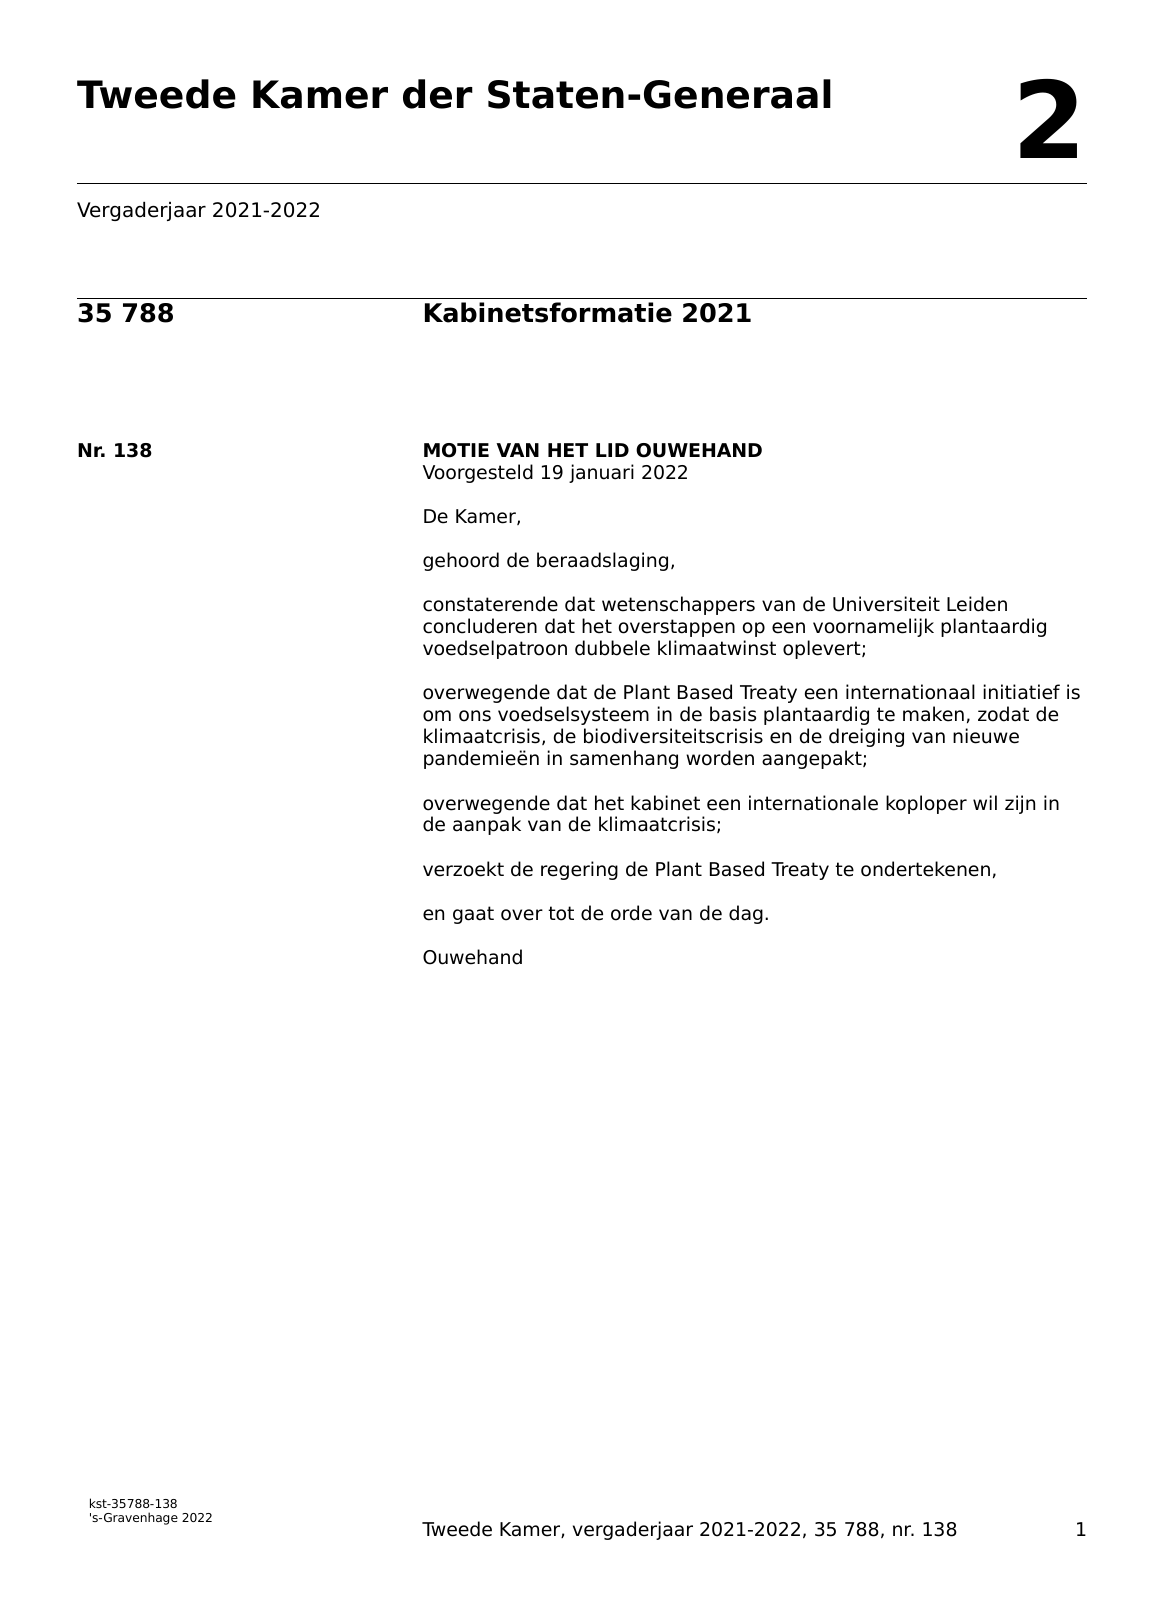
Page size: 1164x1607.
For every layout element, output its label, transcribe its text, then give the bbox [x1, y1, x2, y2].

text overwegende dat de Plant Based Treaty een internationaal initiatief is om ons voedselsysteem in de basis plantaardig te maken, zodat de klimaatcrisis, de biodiversiteitscrisis en de dreiging van nieuwe pandemieën in samenhang worden aangepakt; [422, 682, 1087, 770]
subtitle Nr. 138 MOTIE VAN HET LID OUWEHAND [77, 440, 1087, 462]
text verzoekt de regering de Plant Based Treaty te ondertekenen, [422, 858, 1087, 881]
subtitle 35 788 Kabinetsformatie 2021 [77, 299, 1087, 329]
text overwegende dat het kabinet een internationale koploper wil zijn in de aanpak van de klimaatcrisis; [422, 792, 1087, 836]
text en gaat over tot de orde van de dag. [422, 903, 1087, 925]
text constaterende dat wetenschappers van de Universiteit Leiden concluderen dat het overstappen op een voornamelijk plantaardig voedselpatroon dubbele klimaatwinst oplevert; [422, 594, 1087, 660]
text kst-35788-138 [88, 1497, 323, 1511]
table_cell Vergaderjaar 2021-2022 [77, 184, 1087, 298]
text Ouwehand [422, 947, 1087, 969]
text 's-Gravenhage 2022 [88, 1511, 323, 1525]
text gehoord de beraadslaging, [422, 550, 1087, 572]
text De Kamer, [422, 506, 1087, 528]
text Voorgesteld 19 januari 2022 [422, 462, 1087, 484]
table_header Tweede Kamer der Staten-Generaal [77, 59, 886, 183]
table_header 2 [886, 59, 1087, 183]
